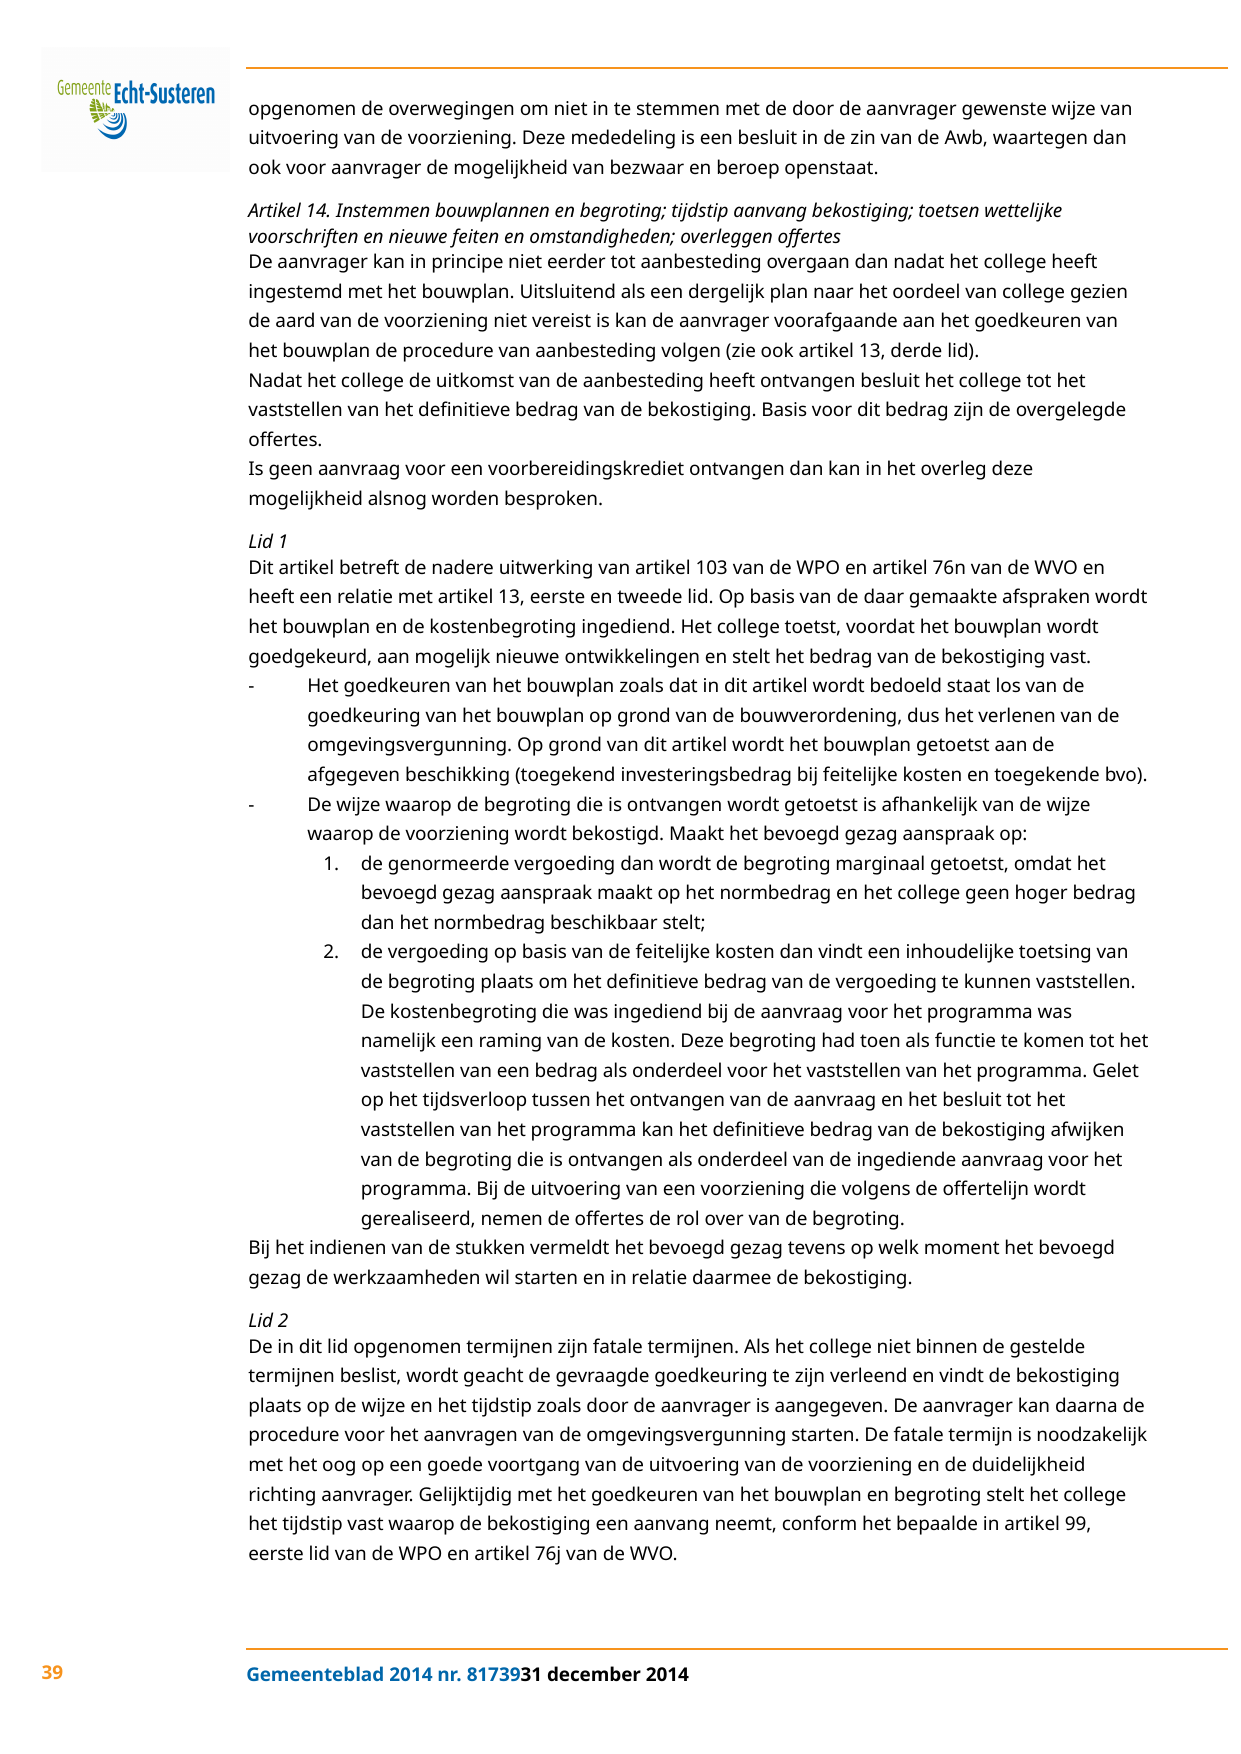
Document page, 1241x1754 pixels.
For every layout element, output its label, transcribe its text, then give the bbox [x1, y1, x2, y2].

list de vergoeding op basis van de feitelijke kosten dan vindt een inhoudelijke toetsing van de begroting plaats om het definitieve bedrag van de vergoeding te kunnen vaststellen. De kostenbegroting die was ingediend bij de aanvraag voor het programma was namelijk een raming van de kosten. Deze begroting had toen als functie te komen tot het vaststellen van een bedrag als onderdeel voor het vaststellen van het programma. Gelet op het tijdsverloop tussen het ontvangen van de aanvraag en het besluit tot het vaststellen van het programma kan het definitieve bedrag van de bekostiging afwijken van de begroting die is ontvangen als onderdeel van de ingediende aanvraag voor het programma. Bij de uitvoering van een voorziening die volgens de offertelijn wordt gerealiseerd, nemen de offertes de rol over van de begroting. [323, 939, 1152, 1231]
text Artikel 14. Instemmen bouwplannen en begroting; tijdstip aanvang bekostiging; toetsen wettelijke voorschriften en nieuwe feiten en omstandigheden; overleggen offertes [248, 197, 1152, 248]
list de genormeerde vergoeding dan wordt de begroting marginaal getoetst, omdat het bevoegd gezag aanspraak maakt op het normbedrag en het college geen hoger bedrag dan het normbedrag beschikbaar stelt; [323, 850, 1152, 935]
list Het goedkeuren van het bouwplan zoals dat in dit artikel wordt bedoeld staat los van de goedkeuring van het bouwplan op grond van de bouwverordening, dus het verlenen van de omgevingsvergunning. Op grond van dit artikel wordt het bouwplan getoetst aan de afgegeven beschikking (toegekend investeringsbedrag bij feitelijke kosten en toegekende bvo). [248, 672, 1152, 787]
text Dit artikel betreft de nadere uitwerking van artikel 103 van de WPO en artikel 76n van de WVO en heeft een relatie met artikel 13, eerste en tweede lid. Op basis van de daar gemaakte afspraken wordt het bouwplan en de kostenbegroting ingediend. Het college toetst, voordat het bouwplan wordt goedgekeurd, aan mogelijk nieuwe ontwikkelingen en stelt het bedrag van de bekostiging vast. [248, 554, 1152, 668]
text Lid 2 [248, 1307, 1152, 1333]
picture [41, 47, 231, 172]
text De in dit lid opgenomen termijnen zijn fatale termijnen. Als het college niet binnen de gestelde termijnen beslist, wordt geacht de gevraagde goedkeuring te zijn verleend en vindt de bekostiging plaats op de wijze en het tijdstip zoals door de aanvrager is aangegeven. De aanvrager kan daarna de procedure voor het aanvragen van de omgevingsvergunning starten. De fatale termijn is noodzakelijk met het oog op een goede voortgang van de uitvoering van de voorziening en de duidelijkheid richting aanvrager. Gelijktijdig met het goedkeuren van het bouwplan en begroting stelt het college het tijdstip vast waarop de bekostiging een aanvang neemt, conform het bepaalde in artikel 99, eerste lid van de WPO en artikel 76j van de WVO. [248, 1333, 1152, 1566]
text Bij het indienen van de stukken vermeldt het bevoegd gezag tevens op welk moment het bevoegd gezag de werkzaamheden wil starten en in relatie daarmee de bekostiging. [248, 1234, 1152, 1290]
text Is geen aanvraag voor een voorbereidingskrediet ontvangen dan kan in het overleg deze mogelijkheid alsnog worden besproken. [248, 456, 1152, 511]
text Nadat het college de uitkomst van de aanbesteding heeft ontvangen besluit het college tot het vaststellen van het definitieve bedrag van de bekostiging. Basis voor dit bedrag zijn de overgelegde offertes. [248, 367, 1152, 452]
text De aanvrager kan in principe niet eerder tot aanbesteding overgaan dan nadat het college heeft ingestemd met het bouwplan. Uitsluitend als een dergelijk plan naar het oordeel van college gezien de aard van de voorziening niet vereist is kan de aanvrager voorafgaande aan het goedkeuren van het bouwplan de procedure van aanbesteding volgen (zie ook artikel 13, derde lid). [248, 248, 1152, 363]
text Lid 1 [248, 528, 1152, 554]
text opgenomen de overwegingen om niet in te stemmen met de door de aanvrager gewenste wijze van uitvoering van de voorziening. Deze mededeling is een besluit in de zin van de Awb, waartegen dan ook voor aanvrager de mogelijkheid van bezwaar en beroep openstaat. [248, 95, 1152, 180]
list De wijze waarop de begroting die is ontvangen wordt getoetst is afhankelijk van de wijze waarop de voorziening wordt bekostigd. Maakt het bevoegd gezag aanspraak op: [248, 791, 1152, 846]
